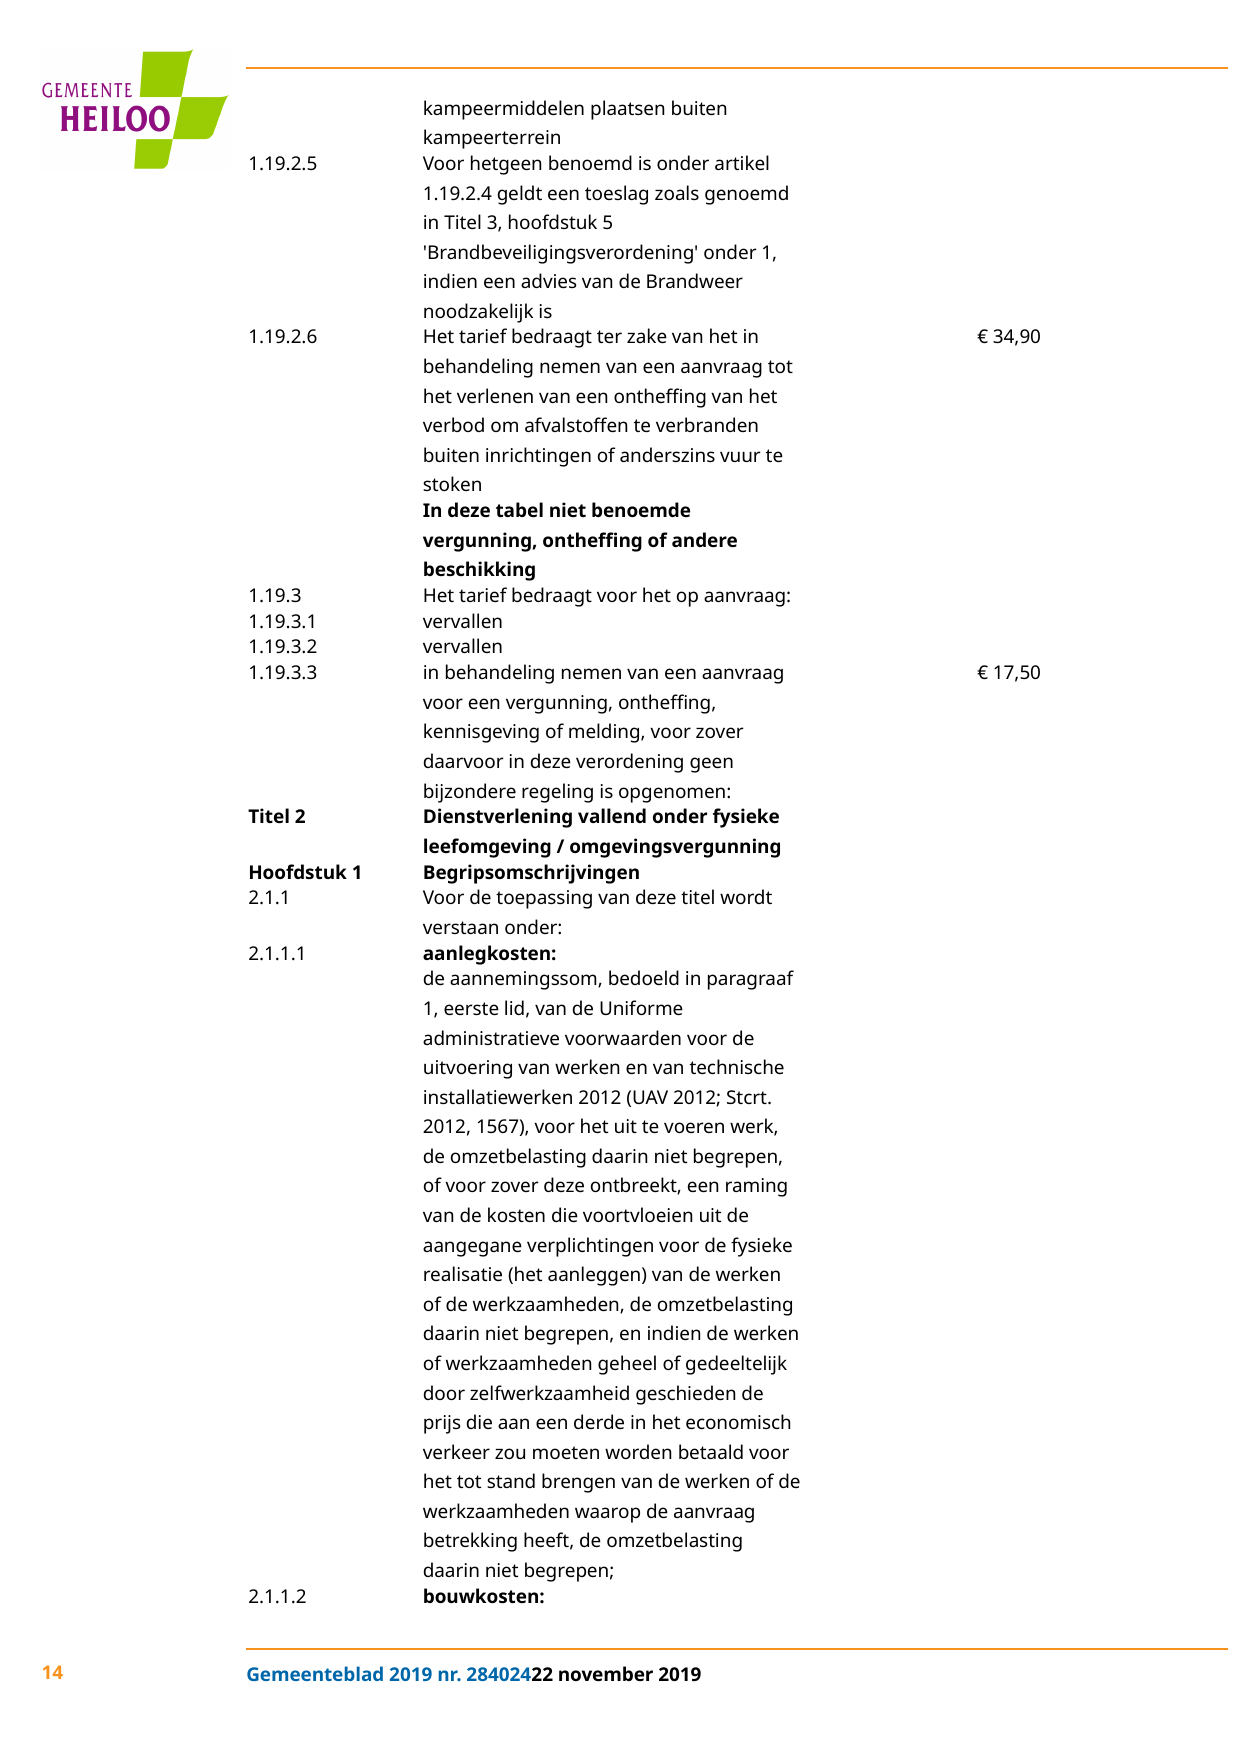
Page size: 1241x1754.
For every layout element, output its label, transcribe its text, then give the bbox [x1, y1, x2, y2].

table_cell [977, 634, 1152, 659]
table_cell [802, 966, 977, 1583]
table_cell Hoofdstuk 1 [248, 859, 423, 884]
table_cell [977, 1583, 1152, 1609]
table_cell [977, 498, 1152, 582]
table_cell [802, 582, 977, 608]
table_cell 1.19.3.1 [248, 608, 423, 634]
table_cell Titel 2 [248, 804, 423, 859]
table_cell [802, 804, 977, 859]
picture [41, 47, 231, 172]
table_cell [977, 804, 1152, 859]
table_cell Het tarief bedraagt voor het op aanvraag: [423, 582, 802, 608]
table_cell aanlegkosten: [423, 940, 802, 966]
table_cell Begripsomschrijvingen [423, 859, 802, 884]
table_cell In deze tabel niet benoemde vergunning, ontheffing of andere beschikking [423, 498, 802, 582]
table_cell [802, 859, 977, 884]
table_cell [802, 150, 977, 324]
table_cell Voor de toepassing van deze titel wordt verstaan onder: [423, 885, 802, 940]
table_cell [802, 324, 977, 497]
table_cell [977, 940, 1152, 966]
table_cell 2.1.1.1 [248, 940, 423, 966]
table_cell bouwkosten: [423, 1583, 802, 1609]
table_cell [802, 660, 977, 803]
table_cell [977, 885, 1152, 940]
table_cell [802, 95, 977, 150]
table_cell 1.19.3.3 [248, 660, 423, 803]
table_cell [802, 498, 977, 582]
table_cell de aannemingssom, bedoeld in paragraaf 1, eerste lid, van de Uniforme administratieve voorwaarden voor de uitvoering van werken en van technische installatiewerken 2012 (UAV 2012; Stcrt. 2012, 1567), voor het uit te voeren werk, de omzetbelasting daarin niet begrepen, of voor zover deze ontbreekt, een raming van de kosten die voortvloeien uit de aangegane verplichtingen voor de fysieke realisatie (het aanleggen) van de werken of de werkzaamheden, de omzetbelasting daarin niet begrepen, en indien de werken of werkzaamheden geheel of gedeeltelijk door zelfwerkzaamheid geschieden de prijs die aan een derde in het economisch verkeer zou moeten worden betaald voor het tot stand brengen van de werken of de werkzaamheden waarop de aanvraag betrekking heeft, de omzetbelasting daarin niet begrepen; [423, 966, 802, 1583]
table_cell 2.1.1.2 [248, 1583, 423, 1609]
table_cell 2.1.1 [248, 885, 423, 940]
table_cell [802, 885, 977, 940]
table_cell 1.19.2.6 [248, 324, 423, 497]
table_cell [248, 498, 423, 582]
table_cell [977, 582, 1152, 608]
table_cell [977, 608, 1152, 634]
table_cell [802, 608, 977, 634]
table_cell Dienstverlening vallend onder fysieke leefomgeving / omgevingsvergunning [423, 804, 802, 859]
table_cell [977, 859, 1152, 884]
table_cell vervallen [423, 608, 802, 634]
table_cell € 17,50 [977, 660, 1152, 803]
table_cell [802, 940, 977, 966]
table_cell [802, 1583, 977, 1609]
table_cell vervallen [423, 634, 802, 659]
table_cell kampeermiddelen plaatsen buiten kampeerterrein [423, 95, 802, 150]
table_cell [248, 95, 423, 150]
table_cell [977, 150, 1152, 324]
table_cell 1.19.3.2 [248, 634, 423, 659]
table_cell 1.19.2.5 [248, 150, 423, 324]
table_cell € 34,90 [977, 324, 1152, 497]
table_cell [977, 95, 1152, 150]
table_cell Voor hetgeen benoemd is onder artikel 1.19.2.4 geldt een toeslag zoals genoemd in Titel 3, hoofdstuk 5 'Brandbeveiligingsverordening' onder 1, indien een advies van de Brandweer noodzakelijk is [423, 150, 802, 324]
table_cell in behandeling nemen van een aanvraag voor een vergunning, ontheffing, kennisgeving of melding, voor zover daarvoor in deze verordening geen bijzondere regeling is opgenomen: [423, 660, 802, 803]
table_cell [802, 634, 977, 659]
table_cell [248, 966, 423, 1583]
table_cell 1.19.3 [248, 582, 423, 608]
table_cell Het tarief bedraagt ter zake van het in behandeling nemen van een aanvraag tot het verlenen van een ontheffing van het verbod om afvalstoffen te verbranden buiten inrichtingen of anderszins vuur te stoken [423, 324, 802, 497]
table_cell [977, 966, 1152, 1583]
